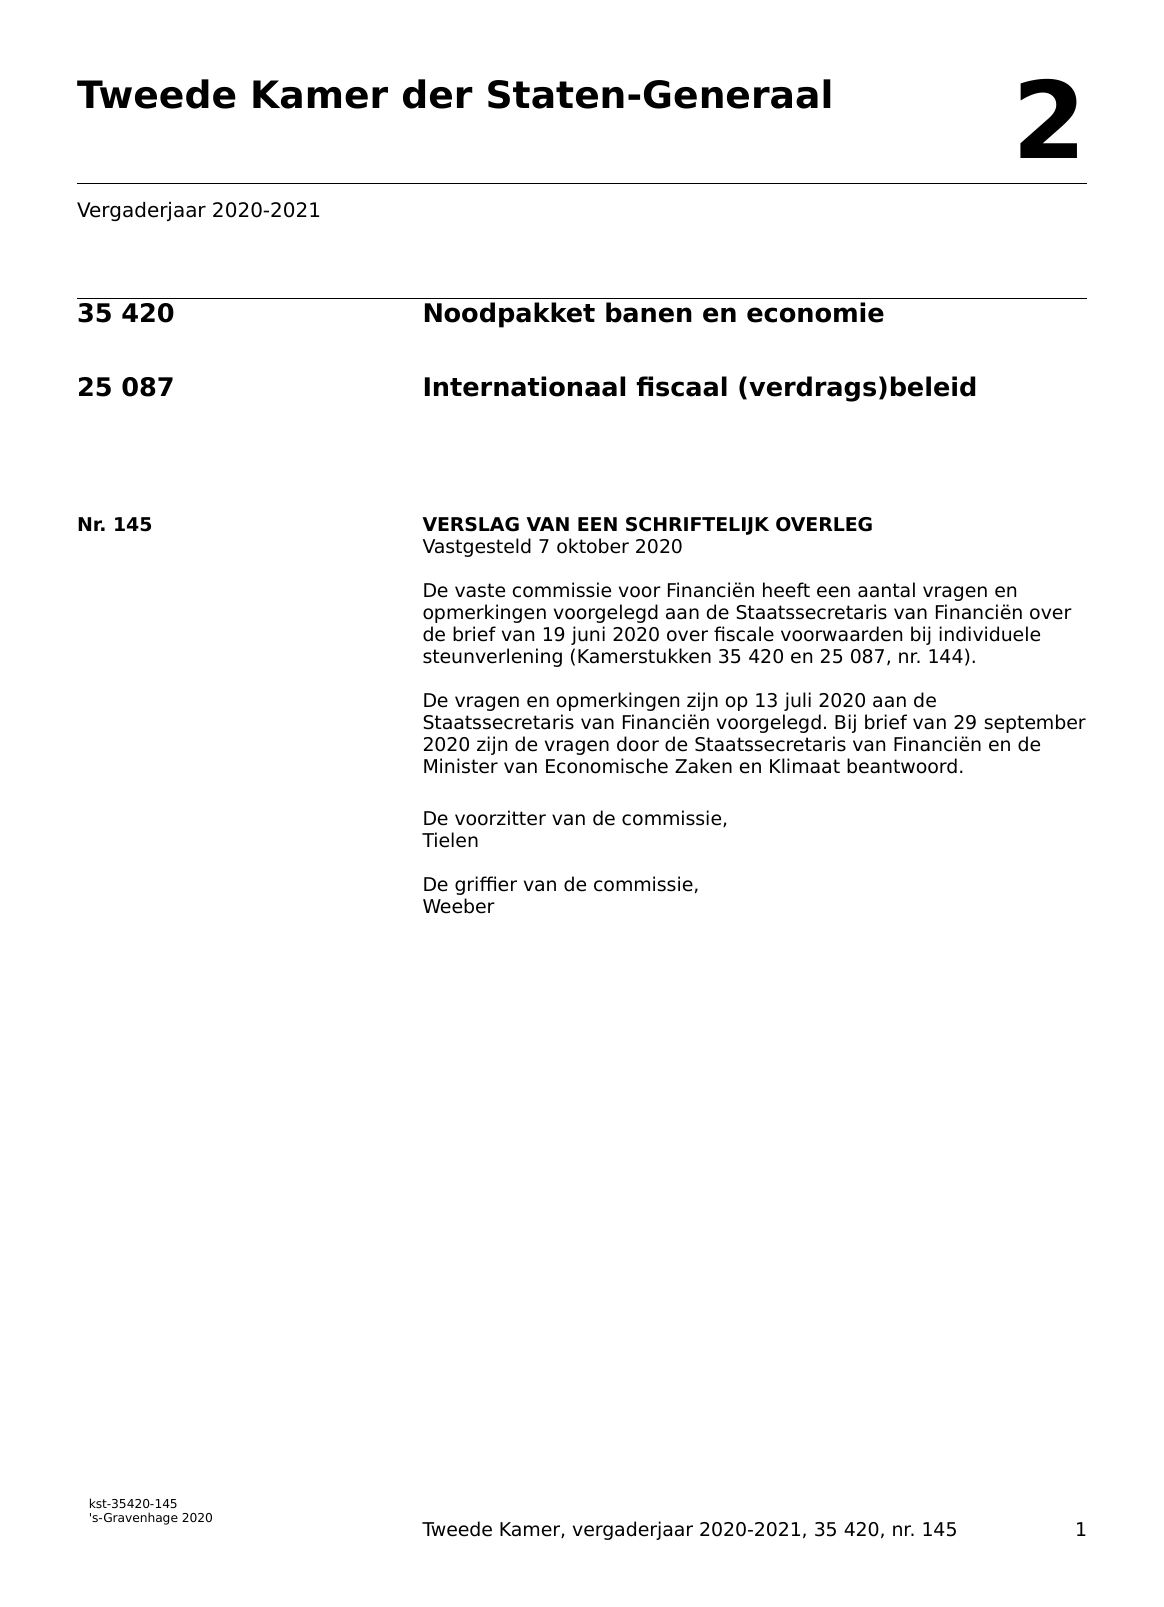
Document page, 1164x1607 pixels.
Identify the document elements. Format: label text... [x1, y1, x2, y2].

subtitle 25 087 Internationaal fiscaal (verdrags)beleid [77, 373, 1087, 403]
text kst-35420-145 [88, 1497, 323, 1511]
text Vastgesteld 7 oktober 2020 [422, 536, 1087, 558]
text 's-Gravenhage 2020 [88, 1511, 323, 1525]
table_header Tweede Kamer der Staten-Generaal [77, 59, 886, 183]
table_cell Vergaderjaar 2020-2021 [77, 184, 1087, 298]
subtitle Nr. 145 VERSLAG VAN EEN SCHRIFTELIJK OVERLEG [77, 514, 1087, 536]
text De griffier van de commissie, Weeber [422, 874, 1087, 918]
table_header 2 [886, 59, 1087, 183]
text De vragen en opmerkingen zijn op 13 juli 2020 aan de Staatssecretaris van Financiën voorgelegd. Bij brief van 29 september 2020 zijn de vragen door de Staatssecretaris van Financiën en de Minister van Economische Zaken en Klimaat beantwoord. [422, 690, 1087, 778]
text De voorzitter van de commissie, Tielen [422, 808, 1087, 852]
text De vaste commissie voor Financiën heeft een aantal vragen en opmerkingen voorgelegd aan de Staatssecretaris van Financiën over de brief van 19 juni 2020 over fiscale voorwaarden bij individuele steunverlening (Kamerstukken 35 420 en 25 087, nr. 144). [422, 580, 1087, 668]
subtitle 35 420 Noodpakket banen en economie [77, 299, 1087, 329]
